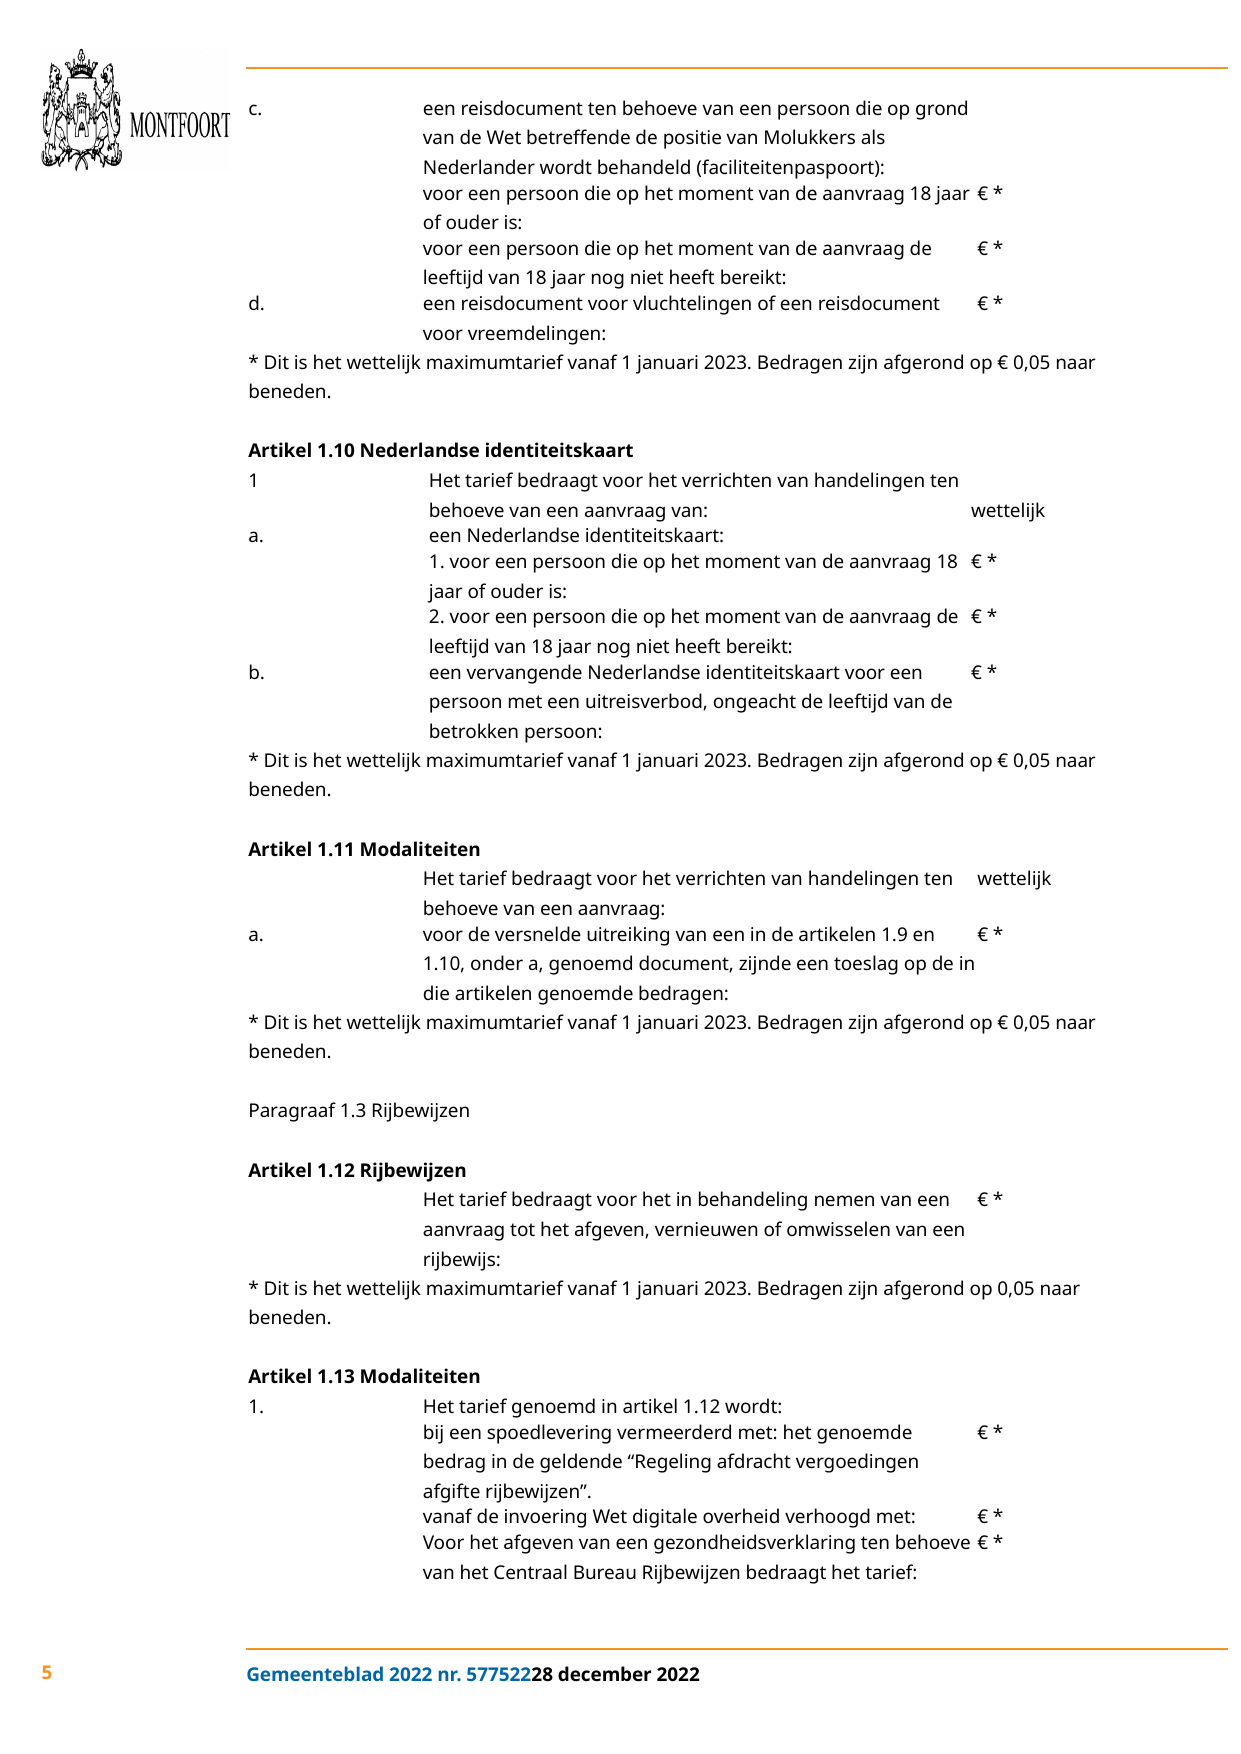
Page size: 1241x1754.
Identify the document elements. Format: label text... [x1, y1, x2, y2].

text Artikel 1.11 Modaliteiten [248, 836, 1152, 862]
table_cell € * [977, 1530, 1152, 1585]
table_cell d. [248, 290, 423, 346]
table_cell Voor het afgeven van een gezondheidsverklaring ten behoeve van het Centraal Bureau Rijbewijzen bedraagt het tarief: [423, 1530, 977, 1585]
table_cell € * [977, 290, 1152, 346]
table_cell bij een spoedlevering vermeerderd met: het genoemde bedrag in de geldende “Regeling afdracht vergoedingen afgifte rijbewijzen”. [423, 1419, 977, 1504]
table_cell een reisdocument voor vluchtelingen of een reisdocument voor vreemdelingen: [423, 290, 977, 346]
table_cell [248, 604, 429, 659]
picture [41, 47, 231, 172]
table_header Het tarief bedraagt voor het in behandeling nemen van een aanvraag tot het afgeven, vernieuwen of omwisselen van een rijbewijs: [423, 1187, 977, 1271]
text Artikel 1.13 Modaliteiten [248, 1363, 1152, 1389]
table_cell b. [248, 659, 429, 744]
table_header wettelijk [977, 866, 1152, 921]
table_cell voor de versnelde uitreiking van een in de artikelen 1.9 en 1.10, onder a, genoemd document, zijnde een toeslag op de in die artikelen genoemde bedragen: [423, 921, 977, 1006]
table_cell € * [977, 1504, 1152, 1529]
table_cell c. [248, 95, 423, 180]
table_cell 2. voor een persoon die op het moment van de aanvraag de leeftijd van 18 jaar nog niet heeft bereikt: [429, 604, 971, 659]
table_cell [248, 548, 429, 604]
table_cell 1. voor een persoon die op het moment van de aanvraag 18 jaar of ouder is: [429, 548, 971, 604]
table_cell vanaf de invoering Wet digitale overheid verhoogd met: [423, 1504, 977, 1529]
text * Dit is het wettelijk maximumtarief vanaf 1 januari 2023. Bedragen zijn afgerond op 0,05 naar beneden. [248, 1275, 1152, 1330]
table_cell een vervangende Nederlandse identiteitskaart voor een persoon met een uitreisverbod, ongeacht de leeftijd van de betrokken persoon: [429, 659, 971, 744]
table_cell € * [977, 1419, 1152, 1504]
table_cell € * [971, 548, 1152, 604]
table_cell voor een persoon die op het moment van de aanvraag de leeftijd van 18 jaar nog niet heeft bereikt: [423, 235, 977, 290]
table_cell € * [971, 604, 1152, 659]
table_cell [977, 95, 1152, 180]
table_header 1 [248, 467, 429, 523]
table_cell [248, 1504, 423, 1529]
table_cell [248, 180, 423, 235]
table_header [977, 1393, 1152, 1419]
table_cell een reisdocument ten behoeve van een persoon die op grond van de Wet betreffende de positie van Molukkers als Nederlander wordt behandeld (faciliteitenpaspoort): [423, 95, 977, 180]
table_cell € * [977, 180, 1152, 235]
text Artikel 1.12 Rijbewijzen [248, 1157, 1152, 1183]
table_header 1. [248, 1393, 423, 1419]
table_cell a. [248, 523, 429, 548]
text Paragraaf 1.3 Rijbewijzen [248, 1098, 1152, 1123]
table_cell € * [971, 659, 1152, 744]
table_cell € * [977, 235, 1152, 290]
table_cell € * [977, 921, 1152, 1006]
text * Dit is het wettelijk maximumtarief vanaf 1 januari 2023. Bedragen zijn afgerond op € 0,05 naar beneden. [248, 747, 1152, 802]
table_cell [248, 1419, 423, 1504]
table_header Het tarief bedraagt voor het verrichten van handelingen ten behoeve van een aanvraag van: [429, 467, 971, 523]
table_header [248, 1187, 423, 1271]
table_cell [248, 1530, 423, 1585]
table_cell a. [248, 921, 423, 1006]
text * Dit is het wettelijk maximumtarief vanaf 1 januari 2023. Bedragen zijn afgerond op € 0,05 naar beneden. [248, 1009, 1152, 1064]
text Artikel 1.10 Nederlandse identiteitskaart [248, 438, 1152, 463]
table_cell [248, 235, 423, 290]
table_header Het tarief bedraagt voor het verrichten van handelingen ten behoeve van een aanvraag: [423, 866, 977, 921]
table_cell [971, 523, 1152, 548]
table_header Het tarief genoemd in artikel 1.12 wordt: [423, 1393, 977, 1419]
table_header € * [977, 1187, 1152, 1271]
table_header wettelijk [971, 467, 1152, 523]
table_header [248, 866, 423, 921]
text * Dit is het wettelijk maximumtarief vanaf 1 januari 2023. Bedragen zijn afgerond op € 0,05 naar beneden. [248, 349, 1152, 404]
table_cell een Nederlandse identiteitskaart: [429, 523, 971, 548]
table_cell voor een persoon die op het moment van de aanvraag 18 jaar of ouder is: [423, 180, 977, 235]
